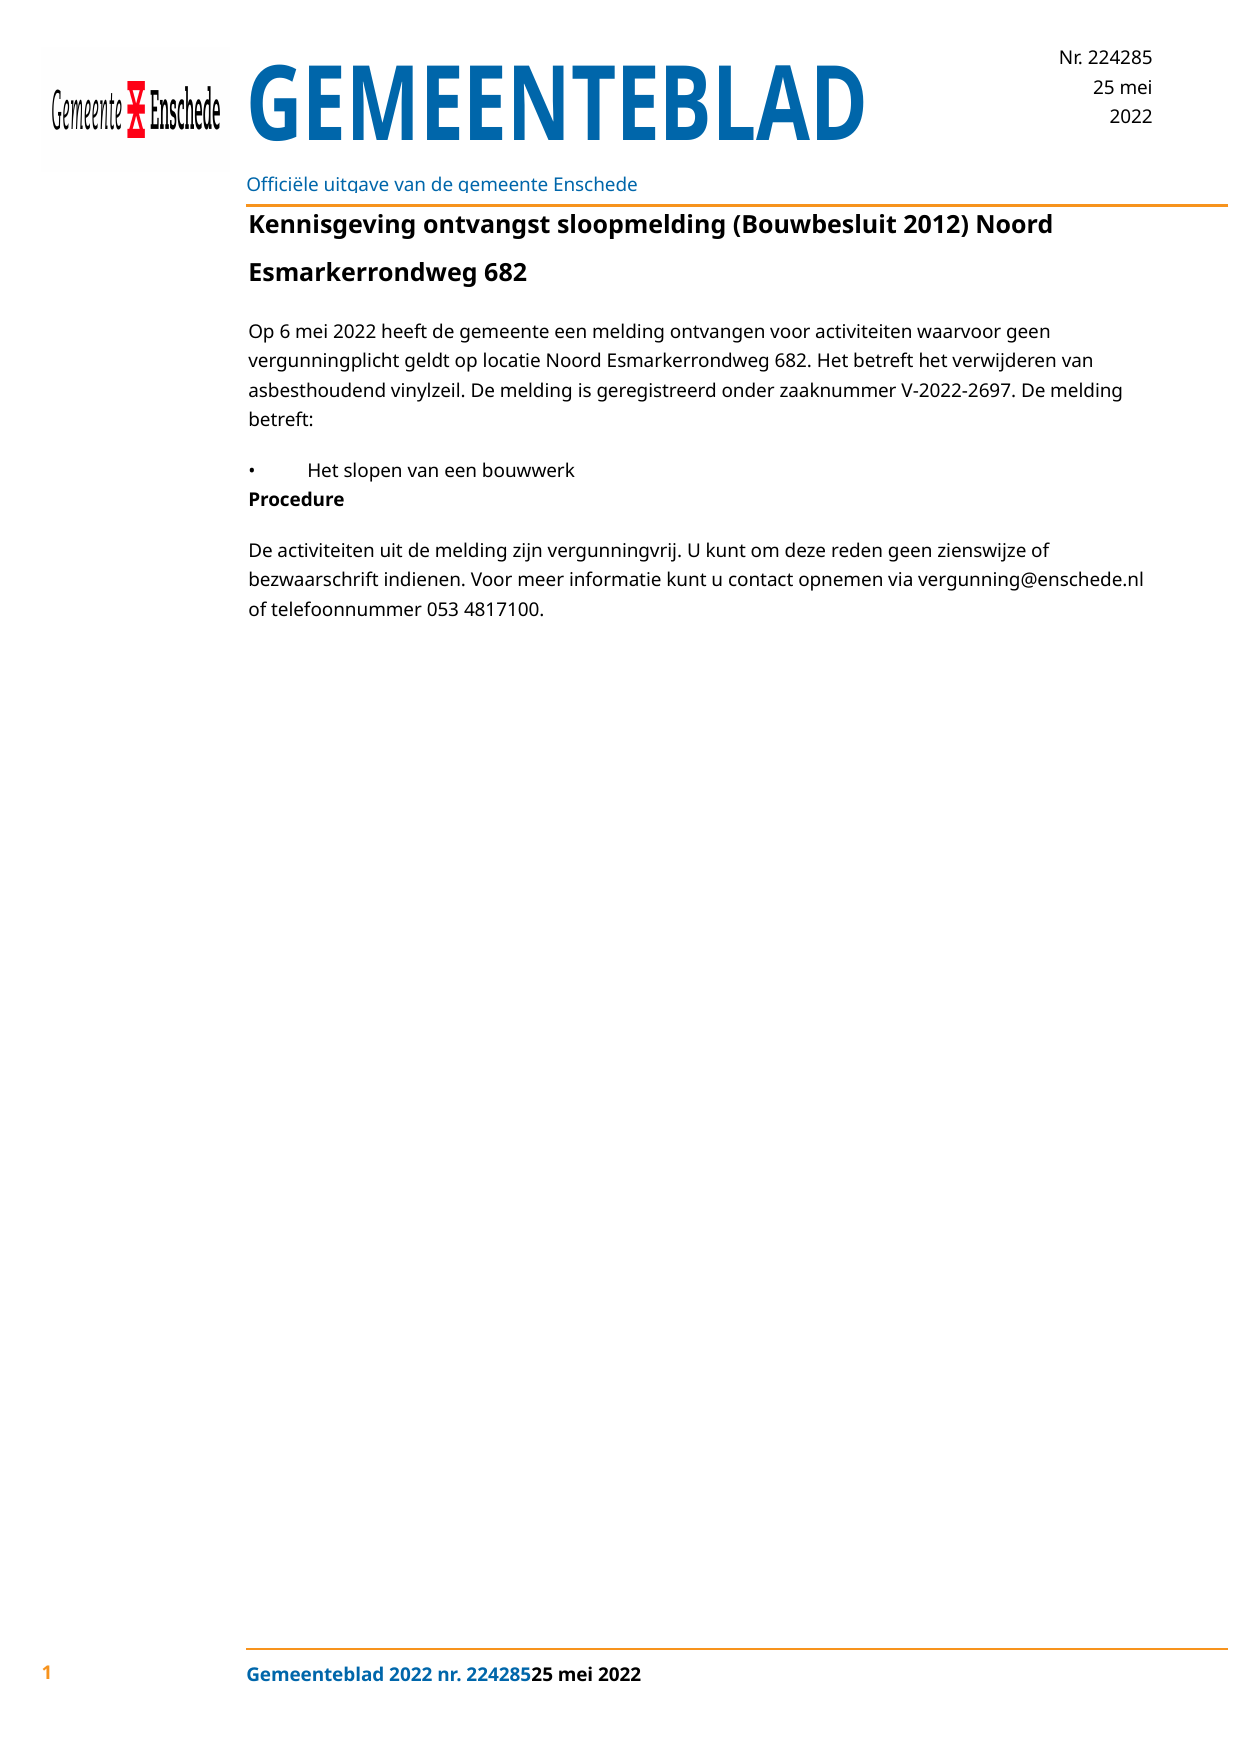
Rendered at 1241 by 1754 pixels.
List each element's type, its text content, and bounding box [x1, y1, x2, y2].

picture [41, 47, 231, 172]
text Kennisgeving ontvangst sloopmelding (Bouwbesluit 2012) Noord Esmarkerrondweg 682 [248, 207, 1152, 288]
list Het slopen van een bouwwerk [248, 457, 1152, 483]
text De activiteiten uit de melding zijn vergunningvrij. U kunt om deze reden geen zienswijze of bezwaarschrift indienen. Voor meer informatie kunt u contact opnemen via vergunning@enschede.nl of telefoonnummer 053 4817100. [248, 537, 1152, 622]
text Procedure [248, 487, 1152, 512]
text Op 6 mei 2022 heeft de gemeente een melding ontvangen voor activiteiten waarvoor geen vergunningplicht geldt op locatie Noord Esmarkerrondweg 682. Het betreft het verwijderen van asbesthoudend vinylzeil. De melding is geregistreerd onder zaaknummer V-2022-2697. De melding betreft: [248, 318, 1152, 432]
